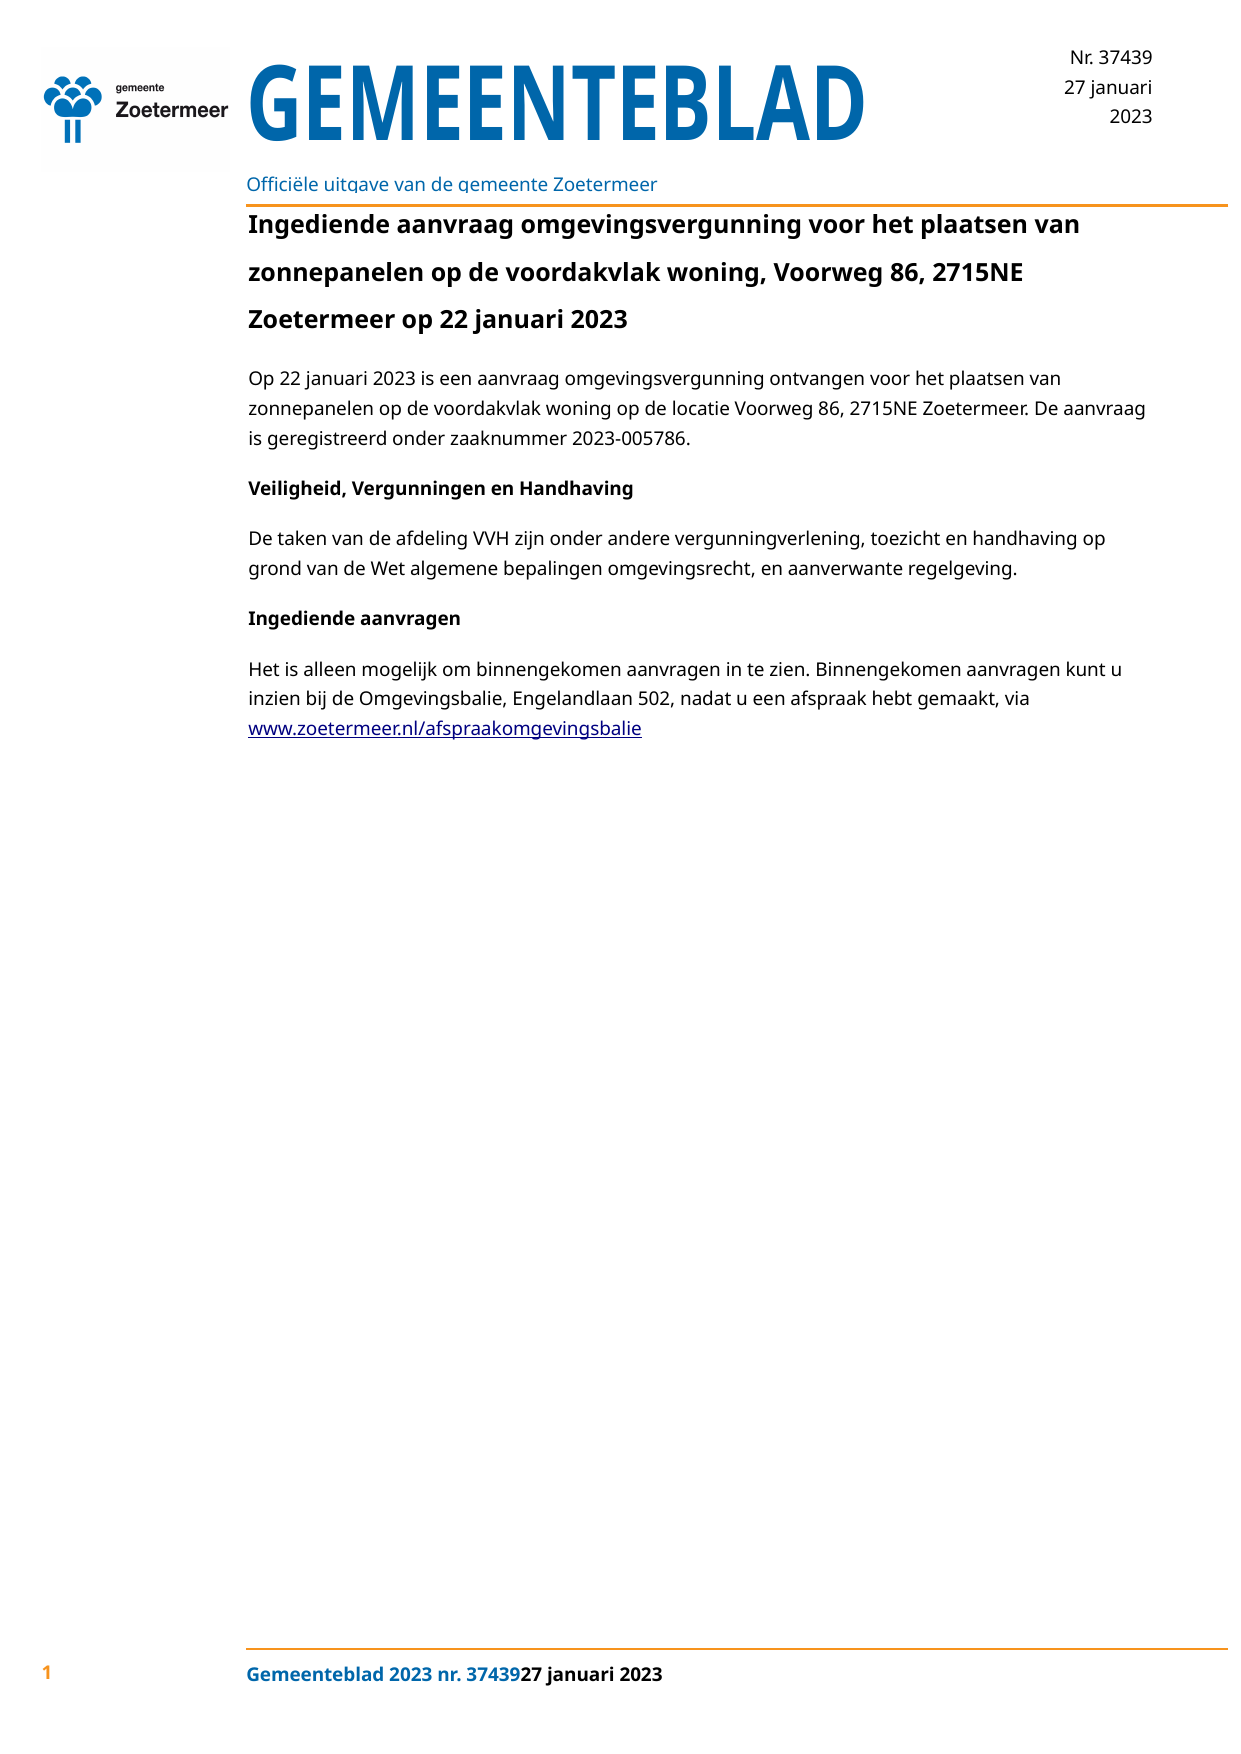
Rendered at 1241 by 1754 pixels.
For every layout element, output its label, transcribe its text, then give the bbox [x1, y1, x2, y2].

text Op 22 januari 2023 is een aanvraag omgevingsvergunning ontvangen voor het plaatsen van zonnepanelen op de voordakvlak woning op de locatie Voorweg 86, 2715NE Zoetermeer. De aanvraag is geregistreerd onder zaaknummer 2023-005786. [248, 366, 1152, 450]
text De taken van de afdeling VVH zijn onder andere vergunningverlening, toezicht en handhaving op grond van de Wet algemene bepalingen omgevingsrecht, en aanverwante regelgeving. [248, 526, 1152, 581]
text Ingediende aanvragen [248, 606, 1152, 631]
picture [41, 47, 231, 172]
text Het is alleen mogelijk om binnengekomen aanvragen in te zien. Binnengekomen aanvragen kunt u inzien bij de Omgevingsbalie, Engelandlaan 502, nadat u een afspraak hebt gemaakt, via www.zoetermeer.nl/afspraakomgevingsbalie [248, 656, 1152, 741]
text Ingediende aanvraag omgevingsvergunning voor het plaatsen van zonnepanelen op de voordakvlak woning, Voorweg 86, 2715NE Zoetermeer op 22 januari 2023 [248, 207, 1152, 336]
text Veiligheid, Vergunningen en Handhaving [248, 475, 1152, 501]
